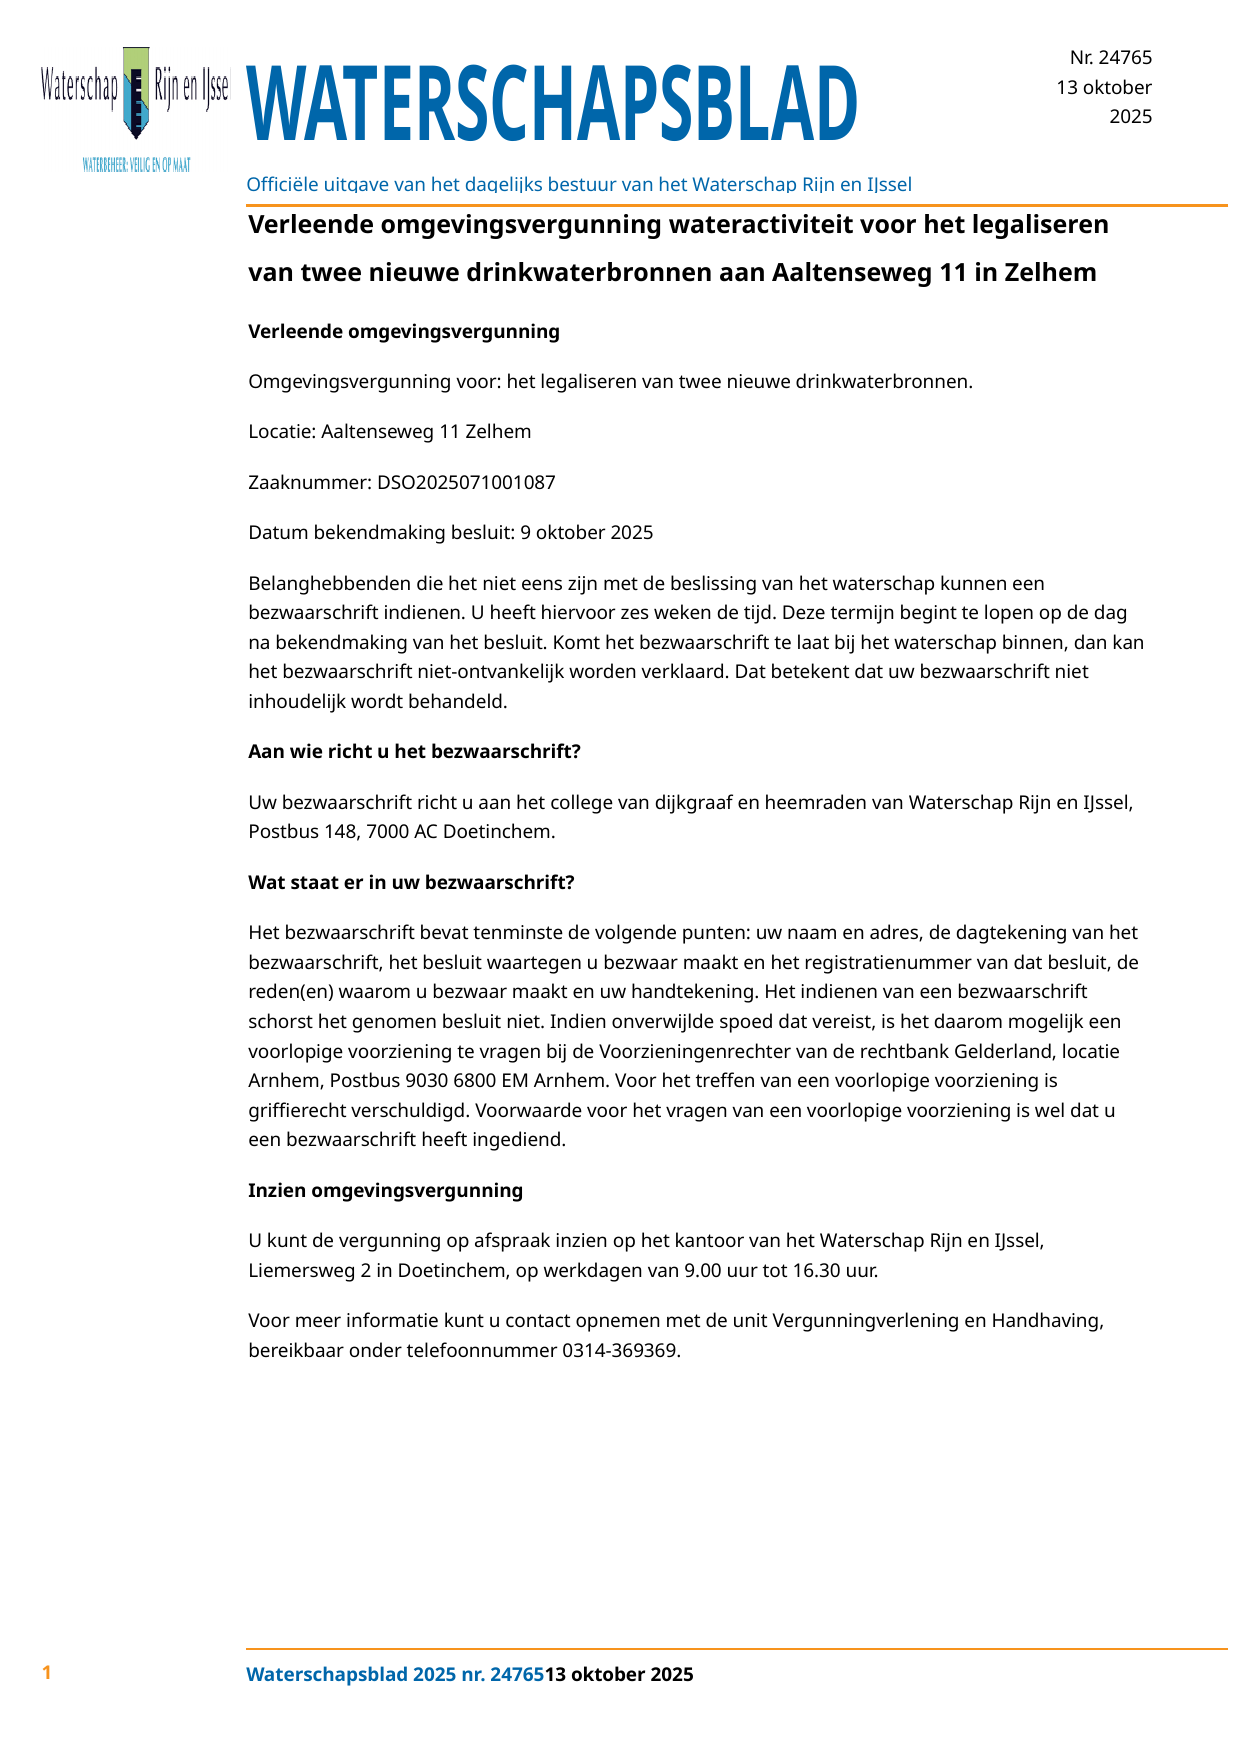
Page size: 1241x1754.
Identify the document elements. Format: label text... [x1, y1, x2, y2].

text Voor meer informatie kunt u contact opnemen met de unit Vergunningverlening en Handhaving, bereikbaar onder telefoonnummer 0314-369369. [248, 1307, 1152, 1363]
text Verleende omgevingsvergunning wateractiviteit voor het legaliseren van twee nieuwe drinkwaterbronnen aan Aaltenseweg 11 in Zelhem [248, 207, 1152, 288]
text Omgevingsvergunning voor: het legaliseren van twee nieuwe drinkwaterbronnen. [248, 368, 1152, 394]
text Inzien omgevingsvergunning [248, 1177, 1152, 1203]
text Uw bezwaarschrift richt u aan het college van dijkgraaf en heemraden van Waterschap Rijn en IJssel, Postbus 148, 7000 AC Doetinchem. [248, 789, 1152, 844]
text Verleende omgevingsvergunning [248, 318, 1152, 344]
text Locatie: Aaltenseweg 11 Zelhem [248, 419, 1152, 444]
text U kunt de vergunning op afspraak inzien op het kantoor van het Waterschap Rijn en IJssel, Liemersweg 2 in Doetinchem, op werkdagen van 9.00 uur tot 16.30 uur. [248, 1227, 1152, 1283]
picture [41, 47, 231, 172]
text Datum bekendmaking besluit: 9 oktober 2025 [248, 519, 1152, 545]
text Belanghebbenden die het niet eens zijn met de beslissing van het waterschap kunnen een bezwaarschrift indienen. U heeft hiervoor zes weken de tijd. Deze termijn begint te lopen op de dag na bekendmaking van het besluit. Komt het bezwaarschrift te laat bij het waterschap binnen, dan kan het bezwaarschrift niet-ontvankelijk worden verklaard. Dat betekent dat uw bezwaarschrift niet inhoudelijk wordt behandeld. [248, 570, 1152, 714]
text Aan wie richt u het bezwaarschrift? [248, 739, 1152, 764]
text Zaaknummer: DSO2025071001087 [248, 469, 1152, 495]
text Het bezwaarschrift bevat tenminste de volgende punten: uw naam en adres, de dagtekening van het bezwaarschrift, het besluit waartegen u bezwaar maakt en het registratienummer van dat besluit, de reden(en) waarom u bezwaar maakt en uw handtekening. Het indienen van een bezwaarschrift schorst het genomen besluit niet. Indien onverwijlde spoed dat vereist, is het daarom mogelijk een voorlopige voorziening te vragen bij de Voorzieningenrechter van de rechtbank Gelderland, locatie Arnhem, Postbus 9030 6800 EM Arnhem. Voor het treffen van een voorlopige voorziening is griffierecht verschuldigd. Voorwaarde voor het vragen van een voorlopige voorziening is wel dat u een bezwaarschrift heeft ingediend. [248, 919, 1152, 1152]
text Wat staat er in uw bezwaarschrift? [248, 869, 1152, 895]
